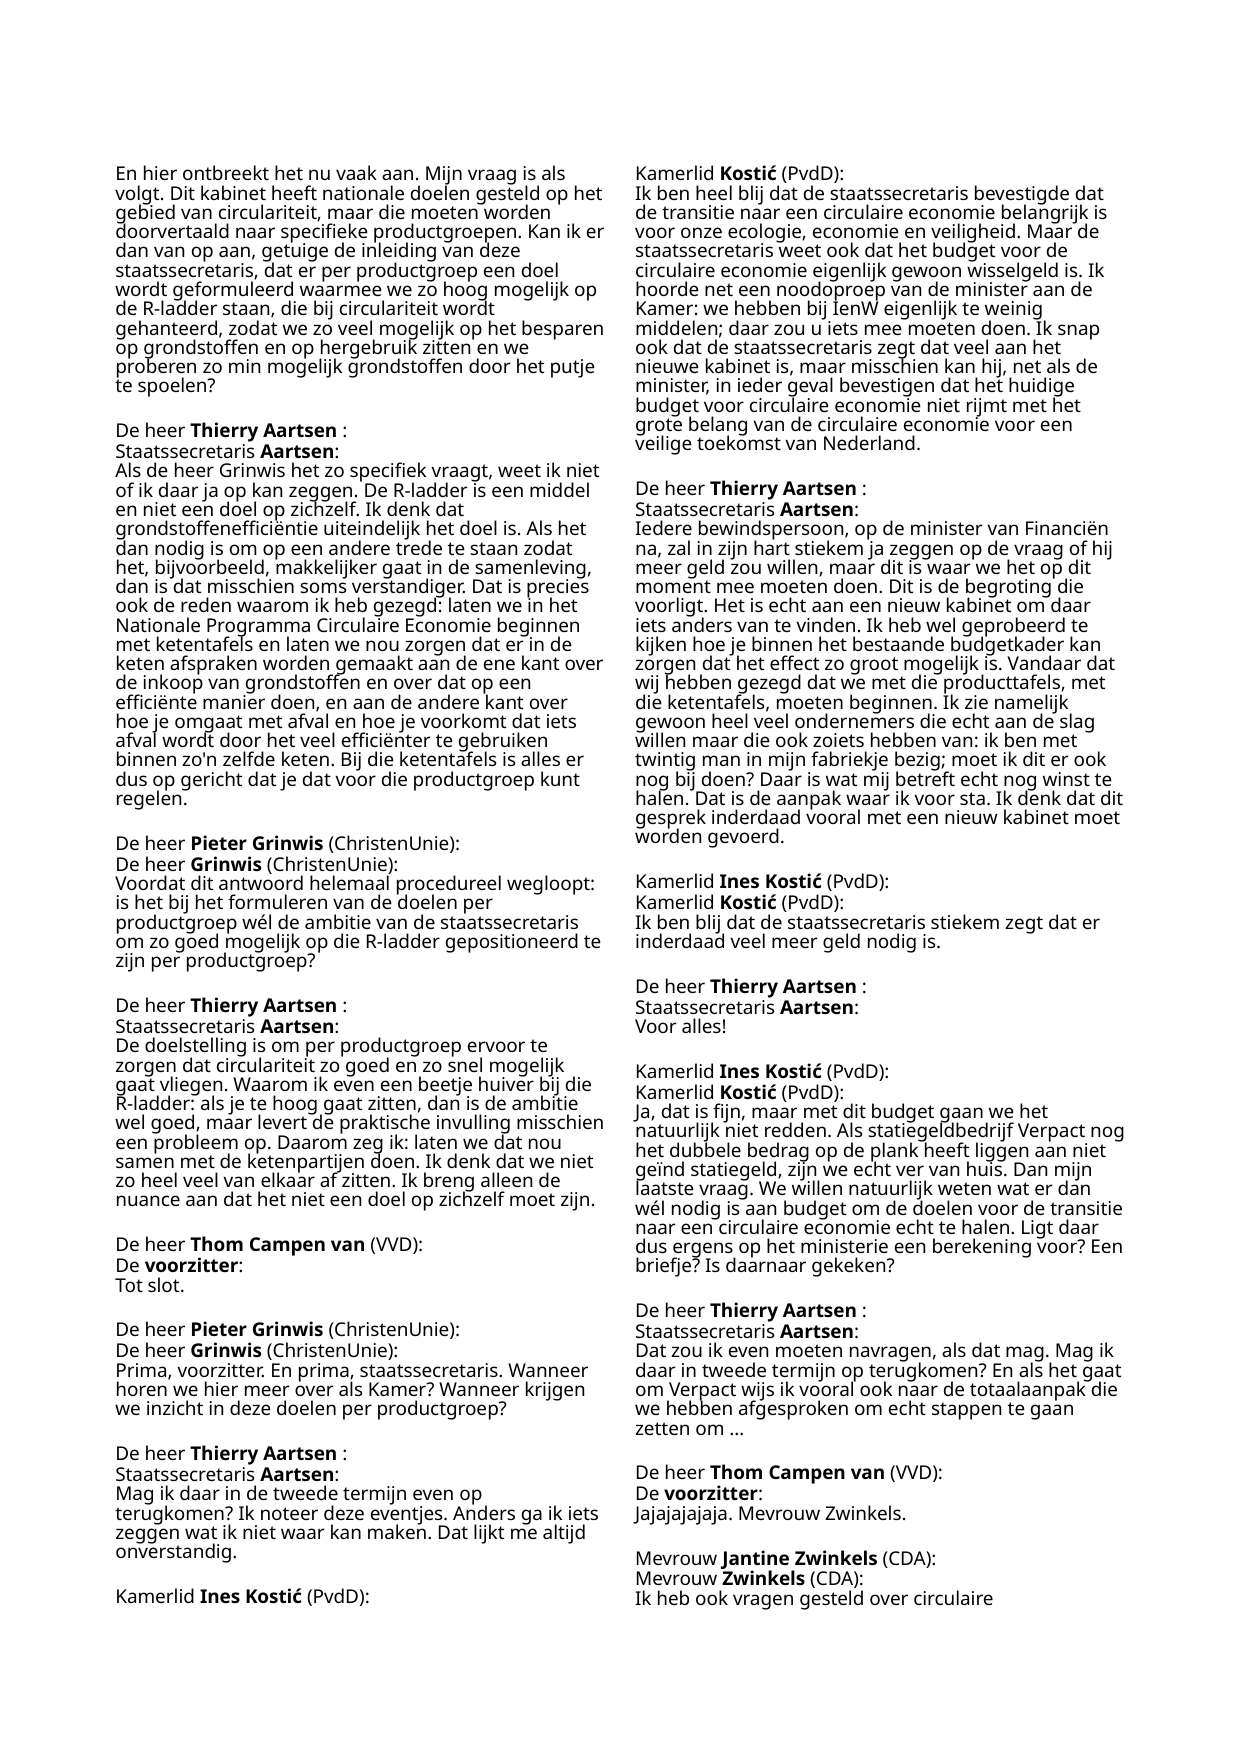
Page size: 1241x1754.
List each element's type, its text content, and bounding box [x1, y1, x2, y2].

text De heer Thom Campen van (VVD): [635, 1459, 1125, 1485]
text De heer Thom Campen van (VVD): [115, 1232, 605, 1257]
text De heer Thierry Aartsen : [635, 1297, 1125, 1323]
text De heer Grinwis (ChristenUnie): [115, 1342, 605, 1362]
text Voordat dit antwoord helemaal procedureel wegloopt: is het bij het formuleren van de doelen per productgroep wél de ambitie van de staatssecretaris om zo goed mogelijk op die R-ladder gepositioneerd te zijn per productgroep? [115, 875, 605, 971]
text De voorzitter: [635, 1485, 1125, 1504]
text Kamerlid Ines Kostić (PvdD): [635, 1058, 1125, 1084]
text De heer Pieter Grinwis (ChristenUnie): [115, 1317, 605, 1342]
text De heer Thierry Aartsen : [635, 475, 1125, 501]
text Kamerlid Ines Kostić (PvdD): [115, 1583, 605, 1609]
text De heer Pieter Grinwis (ChristenUnie): [115, 830, 605, 856]
text Staatssecretaris Aartsen: [635, 1323, 1125, 1342]
text Mevrouw Jantine Zwinkels (CDA): [635, 1545, 1125, 1570]
text Jajajajajaja. Mevrouw Zwinkels. [635, 1504, 1125, 1524]
text De heer Thierry Aartsen : [115, 1440, 605, 1466]
text Prima, voorzitter. En prima, staatssecretaris. Wanneer horen we hier meer over als Kamer? Wanneer krijgen we inzicht in deze doelen per productgroep? [115, 1362, 605, 1419]
text De doelstelling is om per productgroep ervoor te zorgen dat circulariteit zo goed en zo snel mogelijk gaat vliegen. Waarom ik even een beetje huiver bij die R-ladder: als je te hoog gaat zitten, dan is de ambitie wel goed, maar levert de praktische invulling misschien een probleem op. Daarom zeg ik: laten we dat nou samen met de ketenpartijen doen. Ik denk dat we niet zo heel veel van elkaar af zitten. Ik breng alleen de nuance aan dat het niet een doel op zichzelf moet zijn. [115, 1037, 605, 1211]
text De heer Thierry Aartsen : [635, 973, 1125, 999]
text Staatssecretaris Aartsen: [635, 501, 1125, 520]
text Dat zou ik even moeten navragen, als dat mag. Mag ik daar in tweede termijn op terugkomen? En als het gaat om Verpact wijs ik vooral ook naar de totaalaanpak die we hebben afgesproken om echt stappen te gaan zetten om … [635, 1342, 1125, 1439]
text Kamerlid Kostić (PvdD): [635, 165, 1125, 184]
text Kamerlid Kostić (PvdD): [635, 894, 1125, 914]
text De heer Thierry Aartsen : [115, 992, 605, 1018]
text Tot slot. [115, 1277, 605, 1296]
text Iedere bewindspersoon, op de minister van Financiën na, zal in zijn hart stiekem ja zeggen op de vraag of hij meer geld zou willen, maar dit is waar we het op dit moment mee moeten doen. Dit is de begroting die voorligt. Het is echt aan een nieuw kabinet om daar iets anders van te vinden. Ik heb wel geprobeerd te kijken hoe je binnen het bestaande budgetkader kan zorgen dat het effect zo groot mogelijk is. Vandaar dat wij hebben gezegd dat we met die producttafels, met die ketentafels, moeten beginnen. Ik zie namelijk gewoon heel veel ondernemers die echt aan de slag willen maar die ook zoiets hebben van: ik ben met twintig man in mijn fabriekje bezig; moet ik dit er ook nog bij doen? Daar is wat mij betreft echt nog winst te halen. Dat is de aanpak waar ik voor sta. Ik denk dat dit gesprek inderdaad vooral met een nieuw kabinet moet worden gevoerd. [635, 520, 1125, 848]
text Kamerlid Kostić (PvdD): [635, 1084, 1125, 1103]
text Ik heb ook vragen gesteld over circulaire [635, 1590, 1125, 1609]
text Staatssecretaris Aartsen: [635, 999, 1125, 1018]
text Staatssecretaris Aartsen: [115, 1466, 605, 1485]
text Kamerlid Ines Kostić (PvdD): [635, 869, 1125, 894]
text Staatssecretaris Aartsen: [115, 443, 605, 462]
text De voorzitter: [115, 1257, 605, 1277]
text Ik ben blij dat de staatssecretaris stiekem zegt dat er inderdaad veel meer geld nodig is. [635, 914, 1125, 952]
text Ja, dat is fijn, maar met dit budget gaan we het natuurlijk niet redden. Als statiegeldbedrijf Verpact nog het dubbele bedrag op de plank heeft liggen aan niet geïnd statiegeld, zijn we echt ver van huis. Dan mijn laatste vraag. We willen natuurlijk weten wat er dan wél nodig is aan budget om de doelen voor de transitie naar een circulaire economie echt te halen. Ligt daar dus ergens op het ministerie een berekening voor? Een briefje? Is daarnaar gekeken? [635, 1103, 1125, 1277]
text En hier ontbreekt het nu vaak aan. Mijn vraag is als volgt. Dit kabinet heeft nationale doelen gesteld op het gebied van circulariteit, maar die moeten worden doorvertaald naar specifieke productgroepen. Kan ik er dan van op aan, getuige de inleiding van deze staatssecretaris, dat er per productgroep een doel wordt geformuleerd waarmee we zo hoog mogelijk op de R-ladder staan, die bij circulariteit wordt gehanteerd, zodat we zo veel mogelijk op het besparen op grondstoffen en op hergebruik zitten en we proberen zo min mogelijk grondstoffen door het putje te spoelen? [115, 165, 605, 397]
text Ik ben heel blij dat de staatssecretaris bevestigde dat de transitie naar een circulaire economie belangrijk is voor onze ecologie, economie en veiligheid. Maar de staatssecretaris weet ook dat het budget voor de circulaire economie eigenlijk gewoon wisselgeld is. Ik hoorde net een noodoproep van de minister aan de Kamer: we hebben bij IenW eigenlijk te weinig middelen; daar zou u iets mee moeten doen. Ik snap ook dat de staatssecretaris zegt dat veel aan het nieuwe kabinet is, maar misschien kan hij, net als de minister, in ieder geval bevestigen dat het huidige budget voor circulaire economie niet rijmt met het grote belang van de circulaire economie voor een veilige toekomst van Nederland. [635, 184, 1125, 454]
text Voor alles! [635, 1018, 1125, 1037]
text De heer Thierry Aartsen : [115, 417, 605, 443]
text Staatssecretaris Aartsen: [115, 1018, 605, 1037]
text Als de heer Grinwis het zo specifiek vraagt, weet ik niet of ik daar ja op kan zeggen. De R-ladder is een middel en niet een doel op zichzelf. Ik denk dat grondstoffenefficiëntie uiteindelijk het doel is. Als het dan nodig is om op een andere trede te staan zodat het, bijvoorbeeld, makkelijker gaat in de samenleving, dan is dat misschien soms verstandiger. Dat is precies ook de reden waarom ik heb gezegd: laten we in het Nationale Programma Circulaire Economie beginnen met ketentafels en laten we nou zorgen dat er in de keten afspraken worden gemaakt aan de ene kant over de inkoop van grondstoffen en over dat op een efficiënte manier doen, en aan de andere kant over hoe je omgaat met afval en hoe je voorkomt dat iets afval wordt door het veel efficiënter te gebruiken binnen zo'n zelfde keten. Bij die ketentafels is alles er dus op gericht dat je dat voor die productgroep kunt regelen. [115, 462, 605, 809]
text Mevrouw Zwinkels (CDA): [635, 1570, 1125, 1590]
text De heer Grinwis (ChristenUnie): [115, 856, 605, 875]
text Mag ik daar in de tweede termijn even op terugkomen? Ik noteer deze eventjes. Anders ga ik iets zeggen wat ik niet waar kan maken. Dat lijkt me altijd onverstandig. [115, 1485, 605, 1562]
